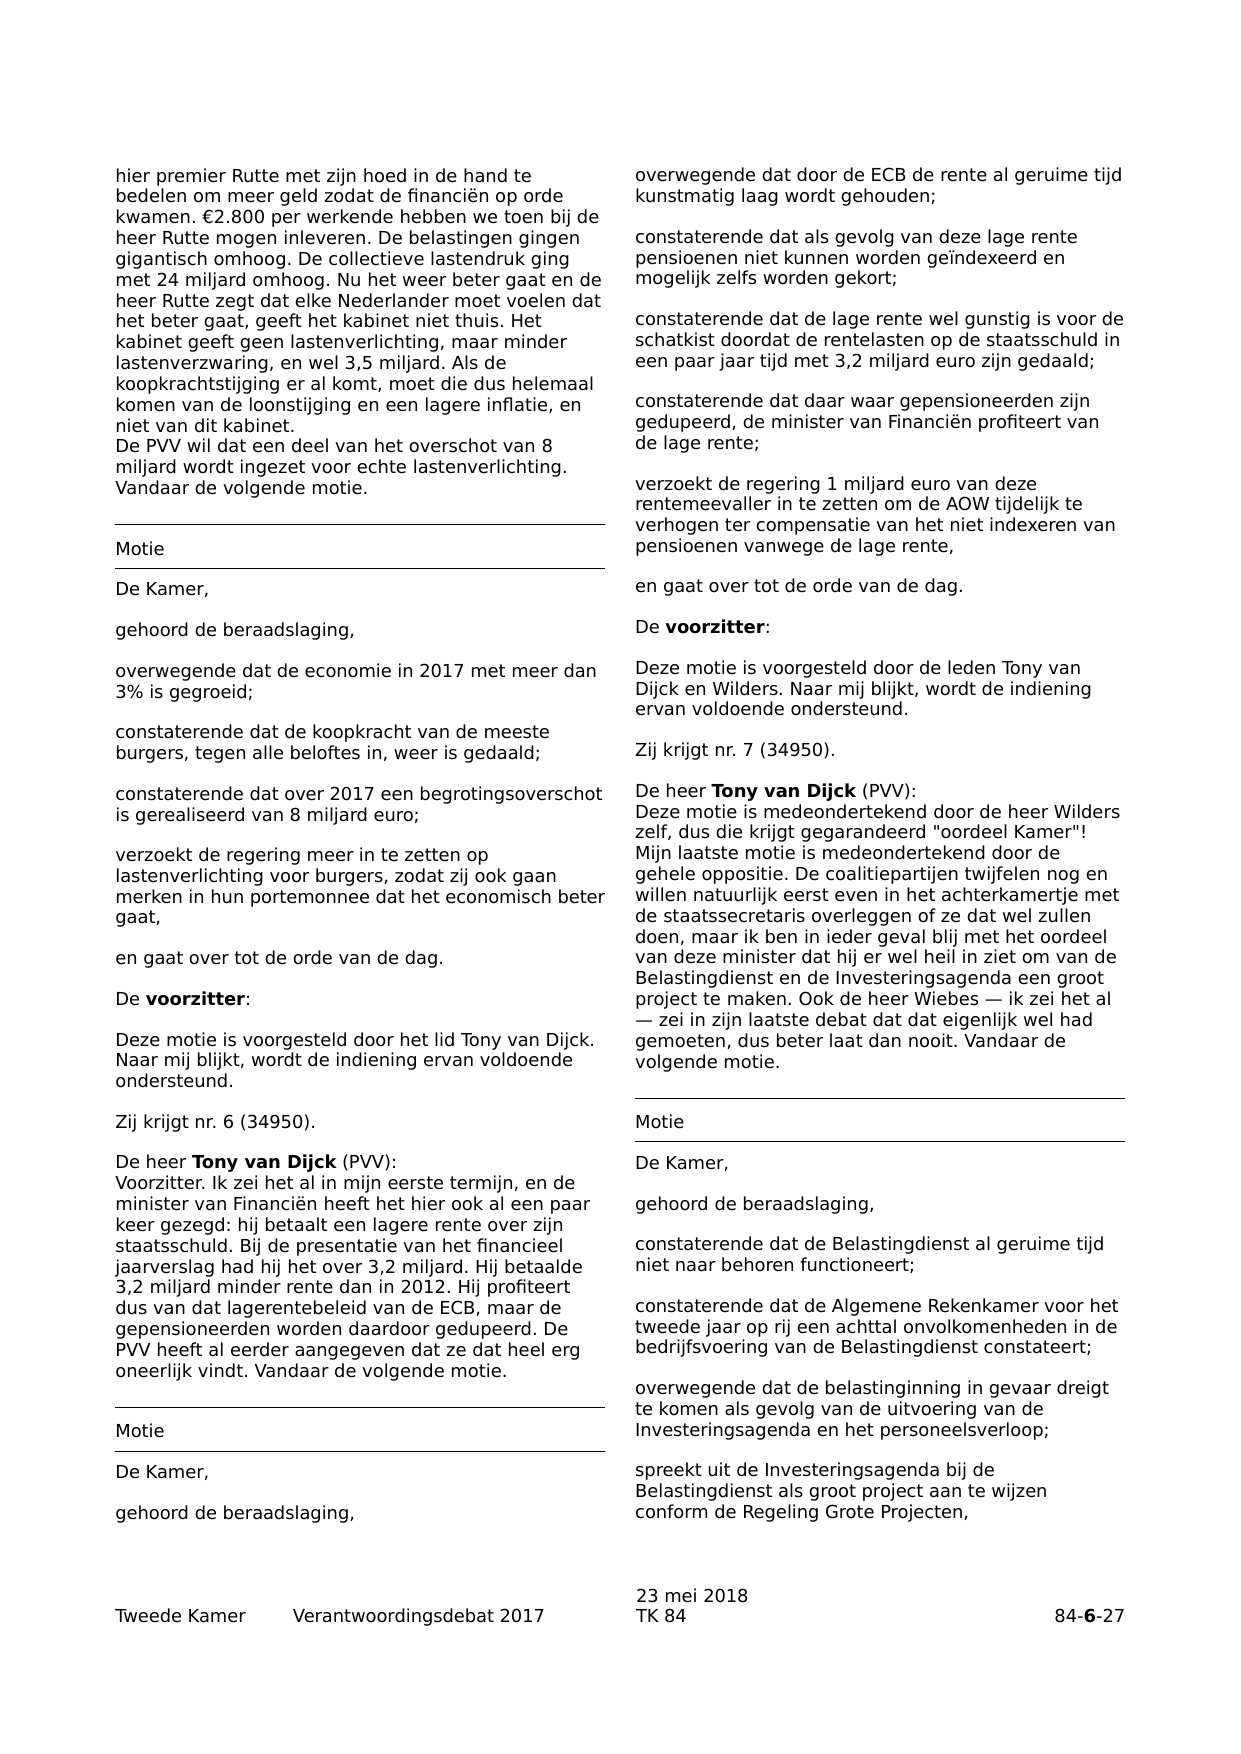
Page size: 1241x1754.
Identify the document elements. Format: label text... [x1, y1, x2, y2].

text De heer Tony van Dijck (PVV): [115, 1152, 605, 1173]
text De heer Tony van Dijck (PVV): [635, 781, 1125, 801]
text Zij krijgt nr. 7 (34950). [635, 740, 1125, 761]
text Motie [115, 1421, 605, 1442]
text De Kamer, [115, 579, 605, 600]
text en gaat over tot de orde van de dag. [115, 948, 605, 969]
text De PVV wil dat een deel van het overschot van 8 miljard wordt ingezet voor echte lastenverlichting. Vandaar de volgende motie. [115, 436, 605, 499]
text Motie [115, 538, 605, 559]
text Deze motie is medeondertekend door de heer Wilders zelf, dus die krijgt gegarandeerd "oordeel Kamer"! [635, 801, 1125, 843]
text constaterende dat de Belastingdienst al geruime tijd niet naar behoren functioneert; [635, 1234, 1125, 1276]
text Voorzitter. Ik zei het al in mijn eerste termijn, en de minister van Financiën heeft het hier ook al een paar keer gezegd: hij betaalt een lagere rente over zijn staatsschuld. Bij de presentatie van het financieel jaarverslag had hij het over 3,2 miljard. Hij betaalde 3,2 miljard minder rente dan in 2012. Hij profiteert dus van dat lagerentebeleid van de ECB, maar de gepensioneerden worden daardoor gedupeerd. De PVV heeft al eerder aangegeven dat ze dat heel erg oneerlijk vindt. Vandaar de volgende motie. [115, 1173, 605, 1381]
text overwegende dat de belastinginning in gevaar dreigt te komen als gevolg van de uitvoering van de Investeringsagenda en het personeelsverloop; [635, 1378, 1125, 1440]
text en gaat over tot de orde van de dag. [635, 576, 1125, 597]
text De Kamer, [115, 1462, 605, 1483]
text Motie [635, 1112, 1125, 1133]
text gehoord de beraadslaging, [635, 1193, 1125, 1214]
text Zij krijgt nr. 6 (34950). [115, 1112, 605, 1132]
text Deze motie is voorgesteld door de leden Tony van Dijck en Wilders. Naar mij blijkt, wordt de indiening ervan voldoende ondersteund. [635, 658, 1125, 720]
text constaterende dat over 2017 een begrotingsoverschot is gerealiseerd van 8 miljard euro; [115, 784, 605, 825]
text hier premier Rutte met zijn hoed in de hand te bedelen om meer geld zodat de financiën op orde kwamen. €2.800 per werkende hebben we toen bij de heer Rutte mogen inleveren. De belastingen gingen gigantisch omhoog. De collectieve lastendruk ging met 24 miljard omhoog. Nu het weer beter gaat en de heer Rutte zegt dat elke Nederlander moet voelen dat het beter gaat, geeft het kabinet niet thuis. Het kabinet geeft geen lastenverlichting, maar minder lastenverzwaring, en wel 3,5 miljard. Als de koopkrachtstijging er al komt, moet die dus helemaal komen van de loonstijging en een lagere inflatie, en niet van dit kabinet. [115, 165, 605, 436]
text De voorzitter: [635, 617, 1125, 638]
text constaterende dat daar waar gepensioneerden zijn gedupeerd, de minister van Financiën profiteert van de lage rente; [635, 391, 1125, 453]
text Deze motie is voorgesteld door het lid Tony van Dijck. Naar mij blijkt, wordt de indiening ervan voldoende ondersteund. [115, 1029, 605, 1092]
text constaterende dat de Algemene Rekenkamer voor het tweede jaar op rij een achttal onvolkomenheden in de bedrijfsvoering van de Belastingdienst constateert; [635, 1296, 1125, 1358]
text verzoekt de regering 1 miljard euro van deze rentemeevaller in te zetten om de AOW tijdelijk te verhogen ter compensatie van het niet indexeren van pensioenen vanwege de lage rente, [635, 473, 1125, 556]
text De Kamer, [635, 1153, 1125, 1173]
text constaterende dat de lage rente wel gunstig is voor de schatkist doordat de rentelasten op de staatsschuld in een paar jaar tijd met 3,2 miljard euro zijn gedaald; [635, 309, 1125, 371]
text gehoord de beraadslaging, [115, 620, 605, 641]
text constaterende dat de koopkracht van de meeste burgers, tegen alle beloftes in, weer is gedaald; [115, 722, 605, 764]
text constaterende dat als gevolg van deze lage rente pensioenen niet kunnen worden geïndexeerd en mogelijk zelfs worden gekort; [635, 227, 1125, 289]
text spreekt uit de Investeringsagenda bij de Belastingdienst als groot project aan te wijzen conform de Regeling Grote Projecten, [635, 1460, 1125, 1522]
text Mijn laatste motie is medeondertekend door de gehele oppositie. De coalitiepartijen twijfelen nog en willen natuurlijk eerst even in het achterkamertje met de staatssecretaris overleggen of ze dat wel zullen doen, maar ik ben in ieder geval blij met het oordeel van deze minister dat hij er wel heil in ziet om van de Belastingdienst en de Investeringsagenda een groot project te maken. Ook de heer Wiebes — ik zei het al — zei in zijn laatste debat dat dat eigenlijk wel had gemoeten, dus beter laat dan nooit. Vandaar de volgende motie. [635, 843, 1125, 1072]
text gehoord de beraadslaging, [115, 1503, 605, 1523]
text overwegende dat door de ECB de rente al geruime tijd kunstmatig laag wordt gehouden; [635, 165, 1125, 207]
text De voorzitter: [115, 989, 605, 1009]
text verzoekt de regering meer in te zetten op lastenverlichting voor burgers, zodat zij ook gaan merken in hun portemonnee dat het economisch beter gaat, [115, 845, 605, 928]
text overwegende dat de economie in 2017 met meer dan 3% is gegroeid; [115, 661, 605, 702]
